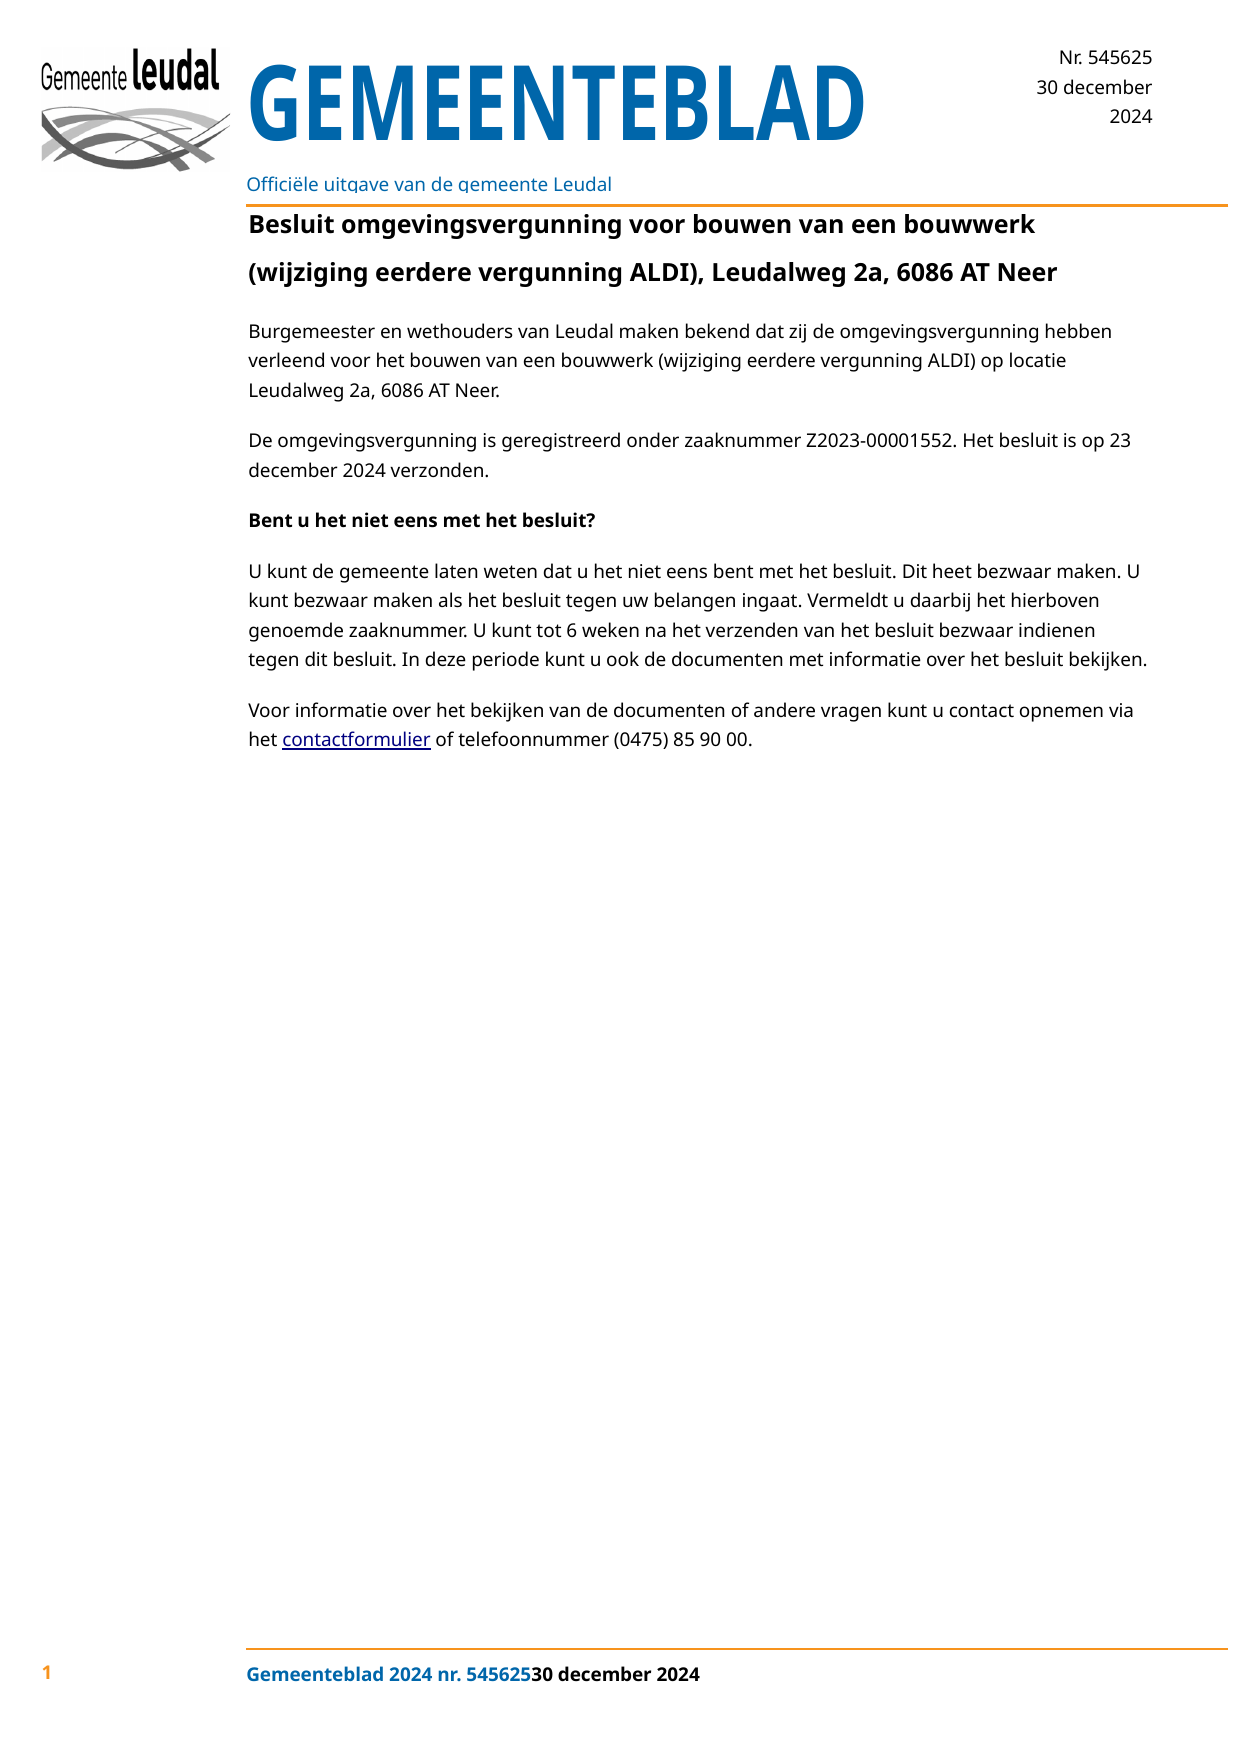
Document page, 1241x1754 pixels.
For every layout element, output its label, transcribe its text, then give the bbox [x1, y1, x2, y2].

picture [41, 47, 231, 172]
text Burgemeester en wethouders van Leudal maken bekend dat zij de omgevingsvergunning hebben verleend voor het bouwen van een bouwwerk (wijziging eerdere vergunning ALDI) op locatie Leudalweg 2a, 6086 AT Neer. [248, 318, 1152, 403]
text U kunt de gemeente laten weten dat u het niet eens bent met het besluit. Dit heet bezwaar maken. U kunt bezwaar maken als het besluit tegen uw belangen ingaat. Vermeldt u daarbij het hierboven genoemde zaaknummer. U kunt tot 6 weken na het verzenden van het besluit bezwaar indienen tegen dit besluit. In deze periode kunt u ook de documenten met informatie over het besluit bekijken. [248, 558, 1152, 672]
text Besluit omgevingsvergunning voor bouwen van een bouwwerk (wijziging eerdere vergunning ALDI), Leudalweg 2a, 6086 AT Neer [248, 207, 1152, 288]
text Voor informatie over het bekijken van de documenten of andere vragen kunt u contact opnemen via het contactformulier of telefoonnummer (0475) 85 90 00. [248, 697, 1152, 752]
text Bent u het niet eens met het besluit? [248, 507, 1152, 533]
text De omgevingsvergunning is geregistreerd onder zaaknummer Z2023-00001552. Het besluit is op 23 december 2024 verzonden. [248, 427, 1152, 483]
